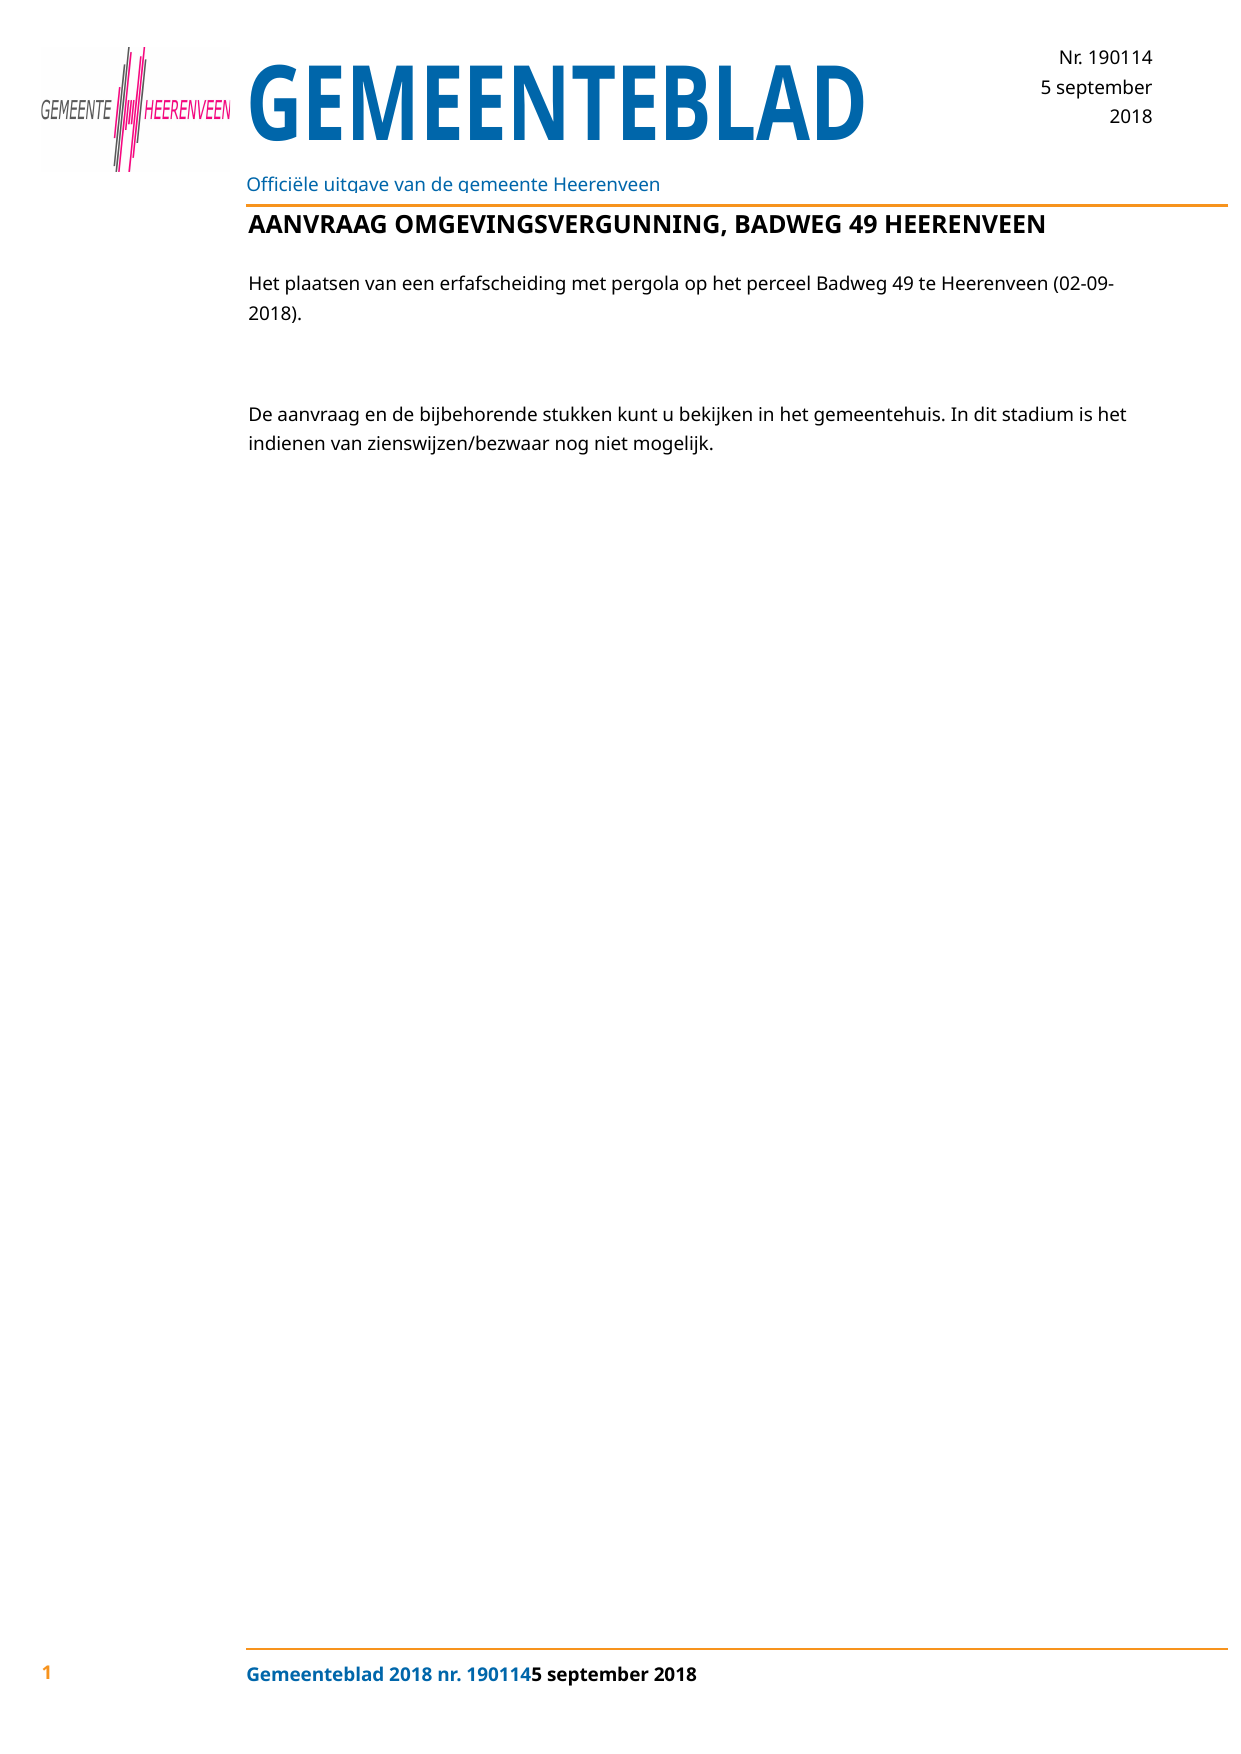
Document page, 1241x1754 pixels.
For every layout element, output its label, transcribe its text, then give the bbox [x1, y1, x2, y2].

text AANVRAAG OMGEVINGSVERGUNNING, BADWEG 49 HEERENVEEN [248, 207, 1152, 241]
text De aanvraag en de bijbehorende stukken kunt u bekijken in het gemeentehuis. In dit stadium is het indienen van zienswijzen/bezwaar nog niet mogelijk. [248, 401, 1152, 456]
text Het plaatsen van een erfafscheiding met pergola op het perceel Badweg 49 te Heerenveen (02-09-2018). [248, 270, 1152, 326]
picture [41, 47, 231, 172]
